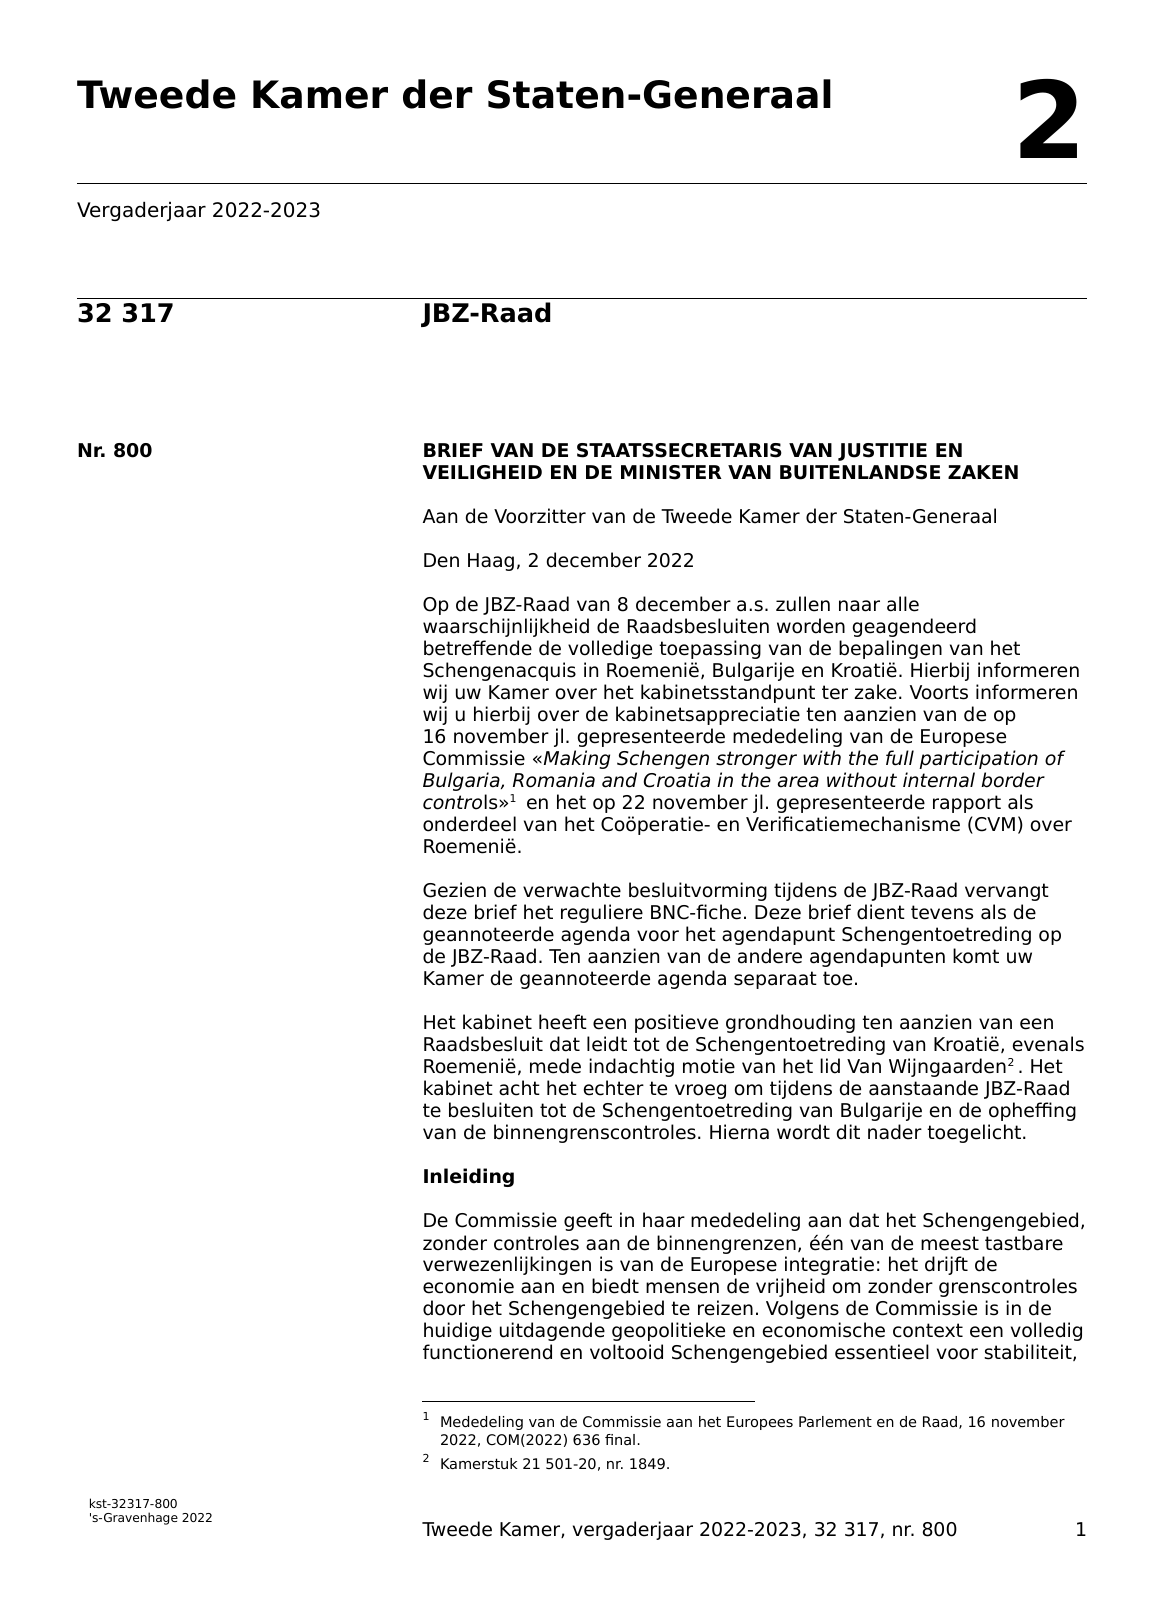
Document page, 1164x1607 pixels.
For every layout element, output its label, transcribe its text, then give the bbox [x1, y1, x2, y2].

text Gezien de verwachte besluitvorming tijdens de JBZ-Raad vervangt deze brief het reguliere BNC-fiche. Deze brief dient tevens als de geannoteerde agenda voor het agendapunt Schengentoetreding op de JBZ-Raad. Ten aanzien van de andere agendapunten komt uw Kamer de geannoteerde agenda separaat toe. [422, 880, 1087, 990]
text De Commissie geeft in haar mededeling aan dat het Schengengebied, zonder controles aan de binnengrenzen, één van de meest tastbare verwezenlijkingen is van de Europese integratie: het drijft de economie aan en biedt mensen de vrijheid om zonder grenscontroles door het Schengengebied te reizen. Volgens de Commissie is in de huidige uitdagende geopolitieke en economische context een volledig functionerend en voltooid Schengengebied essentieel voor stabiliteit, [422, 1210, 1087, 1364]
text Op de JBZ-Raad van 8 december a.s. zullen naar alle waarschijnlijkheid de Raadsbesluiten worden geagendeerd betreffende de volledige toepassing van de bepalingen van het Schengenacquis in Roemenië, Bulgarije en Kroatië. Hierbij informeren wij uw Kamer over het kabinetsstandpunt ter zake. Voorts informeren wij u hierbij over de kabinetsappreciatie ten aanzien van de op 16 november jl. gepresenteerde mededeling van de Europese Commissie «Making Schengen stronger with the full participation of Bulgaria, Romania and Croatia in the area without internal border controls» en het op 22 november jl. gepresenteerde rapport als onderdeel van het Coöperatie- en Verificatiemechanisme (CVM) over Roemenië. [422, 594, 1087, 858]
table_cell Vergaderjaar 2022-2023 [77, 184, 1087, 298]
text Het kabinet heeft een positieve grondhouding ten aanzien van een Raadsbesluit dat leidt tot de Schengentoetreding van Kroatië, evenals Roemenië, mede indachtig motie van het lid Van Wijngaarden. Het kabinet acht het echter te vroeg om tijdens de aanstaande JBZ-Raad te besluiten tot de Schengentoetreding van Bulgarije en de opheffing van de binnengrenscontroles. Hierna wordt dit nader toegelicht. [422, 1012, 1087, 1144]
text Aan de Voorzitter van de Tweede Kamer der Staten-Generaal [422, 506, 1087, 528]
text Mededeling van de Commissie aan het Europees Parlement en de Raad, 16 november 2022, COM(2022) 636 final. [422, 1410, 1087, 1449]
subtitle 32 317 JBZ-Raad [77, 299, 1087, 329]
table_header Tweede Kamer der Staten-Generaal [77, 59, 886, 183]
table_header 2 [886, 59, 1087, 183]
text 's-Gravenhage 2022 [88, 1511, 323, 1525]
text kst-32317-800 [88, 1497, 323, 1511]
subtitle Nr. 800 BRIEF VAN DE STAATSSECRETARIS VAN JUSTITIE EN VEILIGHEID EN DE MINISTER VAN BUITENLANDSE ZAKEN [77, 440, 1087, 484]
text Kamerstuk 21 501-20, nr. 1849. [422, 1452, 1087, 1474]
subtitle Inleiding [422, 1166, 1087, 1188]
text Den Haag, 2 december 2022 [422, 550, 1087, 572]
